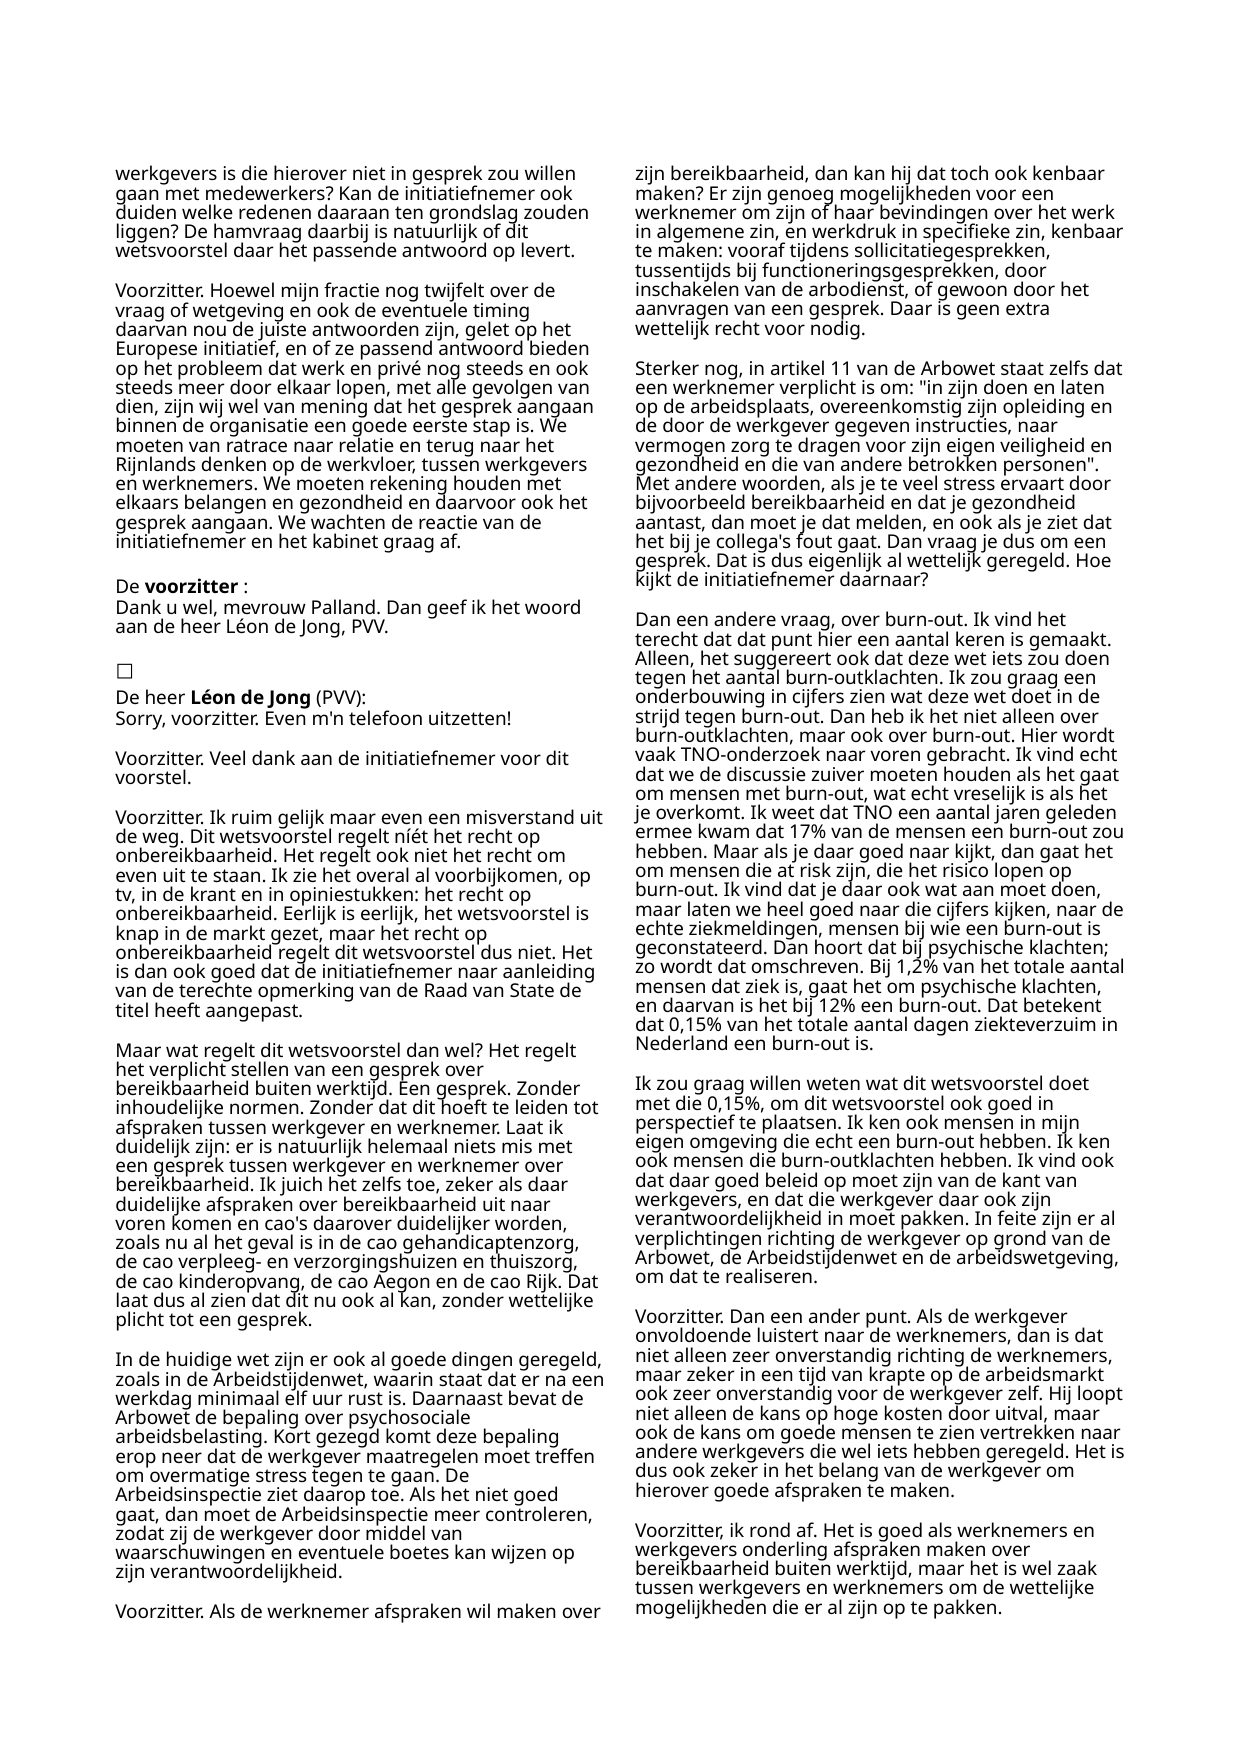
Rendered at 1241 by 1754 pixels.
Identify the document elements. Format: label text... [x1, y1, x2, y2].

text Dank u wel, mevrouw Palland. Dan geef ik het woord aan de heer Léon de Jong, PVV. [115, 599, 605, 637]
text Voorzitter, ik rond af. Het is goed als werknemers en werkgevers onderling afspraken maken over bereikbaarheid buiten werktijd, maar het is wel zaak tussen werkgevers en werknemers om de wettelijke mogelijkheden die er al zijn op te pakken. [635, 1522, 1125, 1618]
text Voorzitter. Veel dank aan de initiatiefnemer voor dit voorstel. [115, 749, 605, 788]
text Maar wat regelt dit wetsvoorstel dan wel? Het regelt het verplicht stellen van een gesprek over bereikbaarheid buiten werktijd. Een gesprek. Zonder inhoudelijke normen. Zonder dat dit hoeft te leiden tot afspraken tussen werkgever en werknemer. Laat ik duidelijk zijn: er is natuurlijk helemaal niets mis met een gesprek tussen werkgever en werknemer over bereikbaarheid. Ik juich het zelfs toe, zeker als daar duidelijke afspraken over bereikbaarheid uit naar voren komen en cao's daarover duidelijker worden, zoals nu al het geval is in de cao gehandicaptenzorg, de cao verpleeg- en verzorgingshuizen en thuiszorg, de cao kinderopvang, de cao Aegon en de cao Rijk. Dat laat dus al zien dat dit nu ook al kan, zonder wettelijke plicht tot een gesprek. [115, 1042, 605, 1331]
text ⬜ [115, 658, 605, 684]
text De voorzitter : [115, 573, 605, 599]
text Sterker nog, in artikel 11 van de Arbowet staat zelfs dat een werknemer verplicht is om: "in zijn doen en laten op de arbeidsplaats, overeenkomstig zijn opleiding en de door de werkgever gegeven instructies, naar vermogen zorg te dragen voor zijn eigen veiligheid en gezondheid en die van andere betrokken personen". Met andere woorden, als je te veel stress ervaart door bijvoorbeeld bereikbaarheid en dat je gezondheid aantast, dan moet je dat melden, en ook als je ziet dat het bij je collega's fout gaat. Dan vraag je dus om een gesprek. Dat is dus eigenlijk al wettelijk geregeld. Hoe kijkt de initiatiefnemer daarnaar? [635, 359, 1125, 591]
text zijn bereikbaarheid, dan kan hij dat toch ook kenbaar maken? Er zijn genoeg mogelijkheden voor een werknemer om zijn of haar bevindingen over het werk in algemene zin, en werkdruk in specifieke zin, kenbaar te maken: vooraf tijdens sollicitatiegesprekken, tussentijds bij functioneringsgesprekken, door inschakelen van de arbodienst, of gewoon door het aanvragen van een gesprek. Daar is geen extra wettelijk recht voor nodig. [635, 165, 1125, 339]
text Voorzitter. Hoewel mijn fractie nog twijfelt over de vraag of wetgeving en ook de eventuele timing daarvan nou de juiste antwoorden zijn, gelet op het Europese initiatief, en of ze passend antwoord bieden op het probleem dat werk en privé nog steeds en ook steeds meer door elkaar lopen, met alle gevolgen van dien, zijn wij wel van mening dat het gesprek aangaan binnen de organisatie een goede eerste stap is. We moeten van ratrace naar relatie en terug naar het Rijnlands denken op de werkvloer, tussen werkgevers en werknemers. We moeten rekening houden met elkaars belangen en gezondheid en daarvoor ook het gesprek aangaan. We wachten de reactie van de initiatiefnemer en het kabinet graag af. [115, 282, 605, 552]
text De heer Léon de Jong (PVV): [115, 684, 605, 709]
text Voorzitter. Als de werknemer afspraken wil maken over [115, 1603, 605, 1623]
text Sorry, voorzitter. Even m'n telefoon uitzetten! [115, 709, 605, 729]
text Voorzitter. Dan een ander punt. Als de werkgever onvoldoende luistert naar de werknemers, dan is dat niet alleen zeer onverstandig richting de werknemers, maar zeker in een tijd van krapte op de arbeidsmarkt ook zeer onverstandig voor de werkgever zelf. Hij loopt niet alleen de kans op hoge kosten door uitval, maar ook de kans om goede mensen te zien vertrekken naar andere werkgevers die wel iets hebben geregeld. Het is dus ook zeker in het belang van de werkgever om hierover goede afspraken te maken. [635, 1308, 1125, 1501]
text werkgevers is die hierover niet in gesprek zou willen gaan met medewerkers? Kan de initiatiefnemer ook duiden welke redenen daaraan ten grondslag zouden liggen? De hamvraag daarbij is natuurlijk of dit wetsvoorstel daar het passende antwoord op levert. [115, 165, 605, 262]
text In de huidige wet zijn er ook al goede dingen geregeld, zoals in de Arbeidstijdenwet, waarin staat dat er na een werkdag minimaal elf uur rust is. Daarnaast bevat de Arbowet de bepaling over psychosociale arbeidsbelasting. Kort gezegd komt deze bepaling erop neer dat de werkgever maatregelen moet treffen om overmatige stress tegen te gaan. De Arbeidsinspectie ziet daarop toe. Als het niet goed gaat, dan moet de Arbeidsinspectie meer controleren, zodat zij de werkgever door middel van waarschuwingen en eventuele boetes kan wijzen op zijn verantwoordelijkheid. [115, 1351, 605, 1583]
text Ik zou graag willen weten wat dit wetsvoorstel doet met die 0,15%, om dit wetsvoorstel ook goed in perspectief te plaatsen. Ik ken ook mensen in mijn eigen omgeving die echt een burn-out hebben. Ik ken ook mensen die burn-outklachten hebben. Ik vind ook dat daar goed beleid op moet zijn van de kant van werkgevers, en dat die werkgever daar ook zijn verantwoordelijkheid in moet pakken. In feite zijn er al verplichtingen richting de werkgever op grond van de Arbowet, de Arbeidstijdenwet en de arbeidswetgeving, om dat te realiseren. [635, 1075, 1125, 1287]
text Voorzitter. Ik ruim gelijk maar even een misverstand uit de weg. Dit wetsvoorstel regelt níét het recht op onbereikbaarheid. Het regelt ook niet het recht om even uit te staan. Ik zie het overal al voorbijkomen, op tv, in de krant en in opiniestukken: het recht op onbereikbaarheid. Eerlijk is eerlijk, het wetsvoorstel is knap in de markt gezet, maar het recht op onbereikbaarheid regelt dit wetsvoorstel dus niet. Het is dan ook goed dat de initiatiefnemer naar aanleiding van de terechte opmerking van de Raad van State de titel heeft aangepast. [115, 809, 605, 1021]
text Dan een andere vraag, over burn-out. Ik vind het terecht dat dat punt hier een aantal keren is gemaakt. Alleen, het suggereert ook dat deze wet iets zou doen tegen het aantal burn-outklachten. Ik zou graag een onderbouwing in cijfers zien wat deze wet doet in de strijd tegen burn-out. Dan heb ik het niet alleen over burn-outklachten, maar ook over burn-out. Hier wordt vaak TNO-onderzoek naar voren gebracht. Ik vind echt dat we de discussie zuiver moeten houden als het gaat om mensen met burn-out, wat echt vreselijk is als het je overkomt. Ik weet dat TNO een aantal jaren geleden ermee kwam dat 17% van de mensen een burn-out zou hebben. Maar als je daar goed naar kijkt, dan gaat het om mensen die at risk zijn, die het risico lopen op burn-out. Ik vind dat je daar ook wat aan moet doen, maar laten we heel goed naar die cijfers kijken, naar de echte ziekmeldingen, mensen bij wie een burn-out is geconstateerd. Dan hoort dat bij psychische klachten; zo wordt dat omschreven. Bij 1,2% van het totale aantal mensen dat ziek is, gaat het om psychische klachten, en daarvan is het bij 12% een burn-out. Dat betekent dat 0,15% van het totale aantal dagen ziekteverzuim in Nederland een burn-out is. [635, 611, 1125, 1055]
